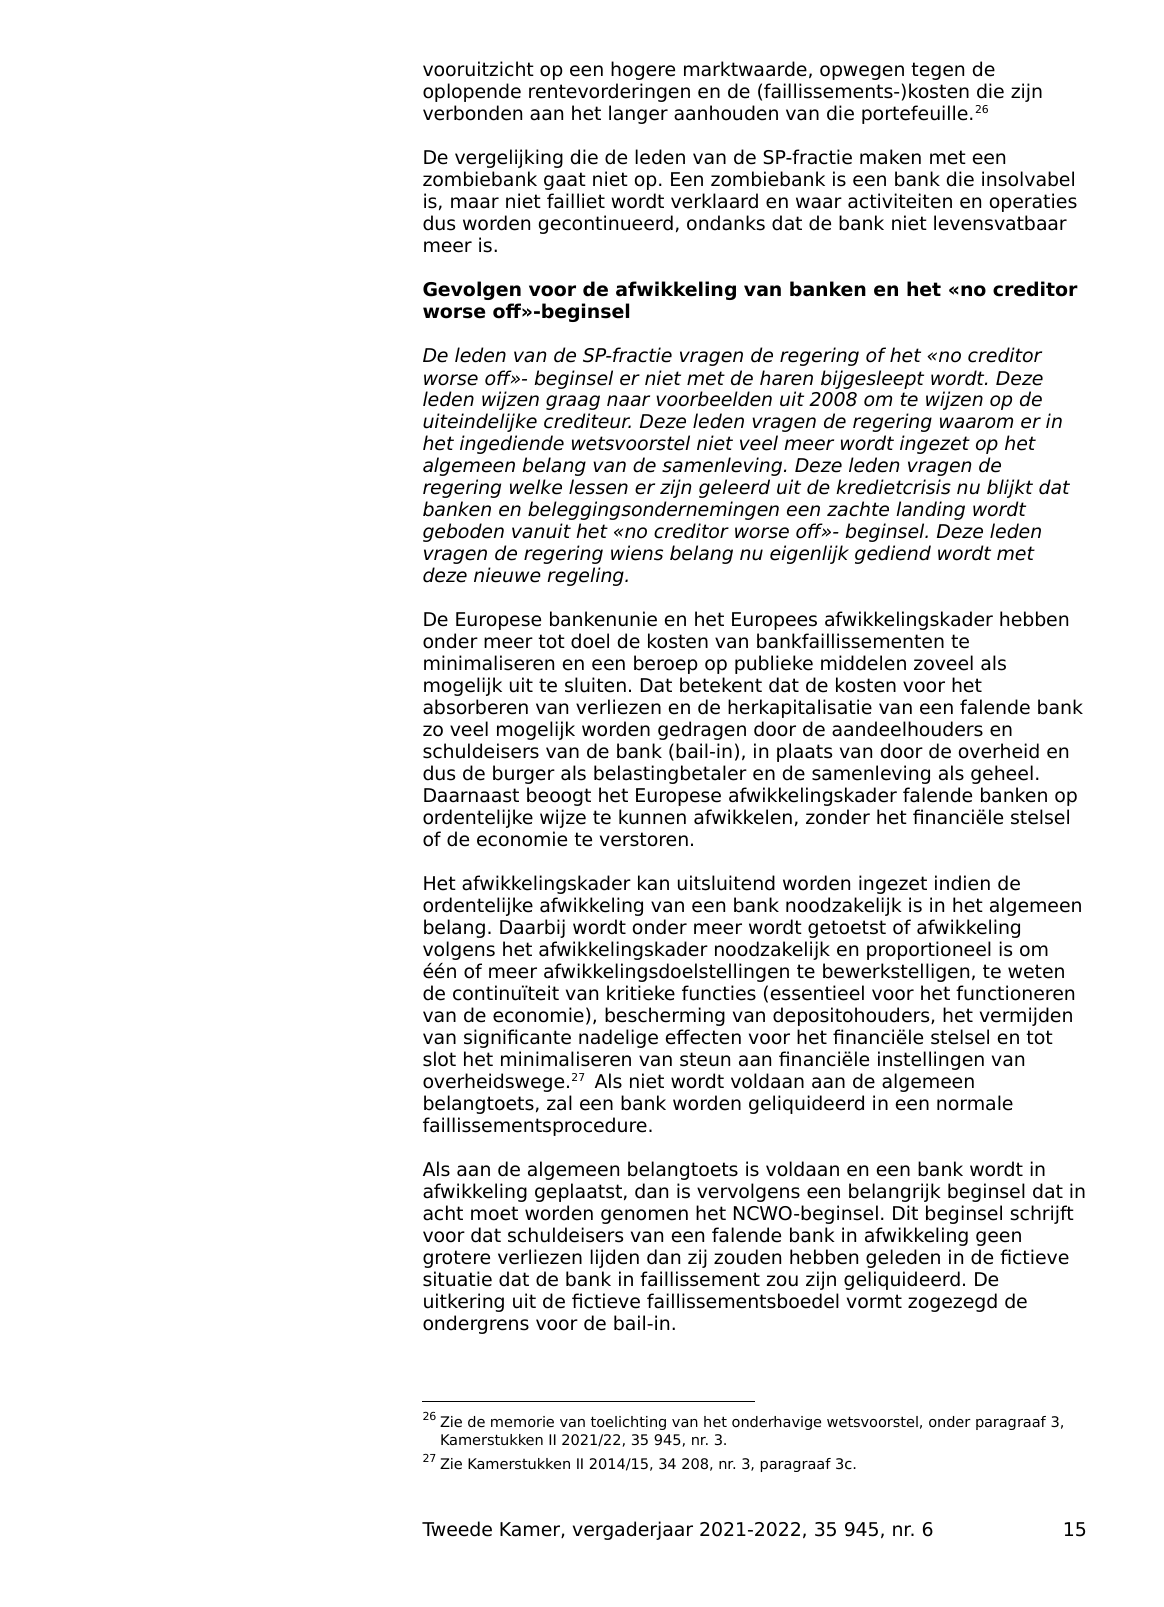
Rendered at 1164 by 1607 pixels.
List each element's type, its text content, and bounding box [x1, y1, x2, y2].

subtitle Gevolgen voor de afwikkeling van banken en het «no creditor worse off»-beginsel [422, 279, 1087, 323]
text Het afwikkelingskader kan uitsluitend worden ingezet indien de ordentelijke afwikkeling van een bank noodzakelijk is in het algemeen belang. Daarbij wordt onder meer wordt getoetst of afwikkeling volgens het afwikkelingskader noodzakelijk en proportioneel is om één of meer afwikkelingsdoelstellingen te bewerkstelligen, te weten de continuïteit van kritieke functies (essentieel voor het functioneren van de economie), bescherming van depositohouders, het vermijden van significante nadelige effecten voor het financiële stelsel en tot slot het minimaliseren van steun aan financiële instellingen van overheidswege. Als niet wordt voldaan aan de algemeen belangtoets, zal een bank worden geliquideerd in een normale faillissementsprocedure. [422, 873, 1087, 1137]
text De Europese bankenunie en het Europees afwikkelingskader hebben onder meer tot doel de kosten van bankfaillissementen te minimaliseren en een beroep op publieke middelen zoveel als mogelijk uit te sluiten. Dat betekent dat de kosten voor het absorberen van verliezen en de herkapitalisatie van een falende bank zo veel mogelijk worden gedragen door de aandeelhouders en schuldeisers van de bank (bail-in), in plaats van door de overheid en dus de burger als belastingbetaler en de samenleving als geheel. Daarnaast beoogt het Europese afwikkelingskader falende banken op ordentelijke wijze te kunnen afwikkelen, zonder het financiële stelsel of de economie te verstoren. [422, 609, 1087, 851]
text Zie Kamerstukken II 2014/15, 34 208, nr. 3, paragraaf 3c. [422, 1452, 1087, 1474]
text De leden van de SP-fractie vragen de regering of het «no creditor worse off»- beginsel er niet met de haren bijgesleept wordt. Deze leden wijzen graag naar voorbeelden uit 2008 om te wijzen op de uiteindelijke crediteur. Deze leden vragen de regering waarom er in het ingediende wetsvoorstel niet veel meer wordt ingezet op het algemeen belang van de samenleving. Deze leden vragen de regering welke lessen er zijn geleerd uit de kredietcrisis nu blijkt dat banken en beleggingsondernemingen een zachte landing wordt geboden vanuit het «no creditor worse off»- beginsel. Deze leden vragen de regering wiens belang nu eigenlijk gediend wordt met deze nieuwe regeling. [422, 345, 1087, 587]
text De vergelijking die de leden van de SP-fractie maken met een zombiebank gaat niet op. Een zombiebank is een bank die insolvabel is, maar niet failliet wordt verklaard en waar activiteiten en operaties dus worden gecontinueerd, ondanks dat de bank niet levensvatbaar meer is. [422, 147, 1087, 257]
text vooruitzicht op een hogere marktwaarde, opwegen tegen de oplopende rentevorderingen en de (faillissements-)kosten die zijn verbonden aan het langer aanhouden van die portefeuille. [422, 59, 1087, 125]
text Zie de memorie van toelichting van het onderhavige wetsvoorstel, onder paragraaf 3, Kamerstukken II 2021/22, 35 945, nr. 3. [422, 1410, 1087, 1449]
text Als aan de algemeen belangtoets is voldaan en een bank wordt in afwikkeling geplaatst, dan is vervolgens een belangrijk beginsel dat in acht moet worden genomen het NCWO-beginsel. Dit beginsel schrijft voor dat schuldeisers van een falende bank in afwikkeling geen grotere verliezen lijden dan zij zouden hebben geleden in de fictieve situatie dat de bank in faillissement zou zijn geliquideerd. De uitkering uit de fictieve faillissementsboedel vormt zogezegd de ondergrens voor de bail-in. [422, 1159, 1087, 1335]
